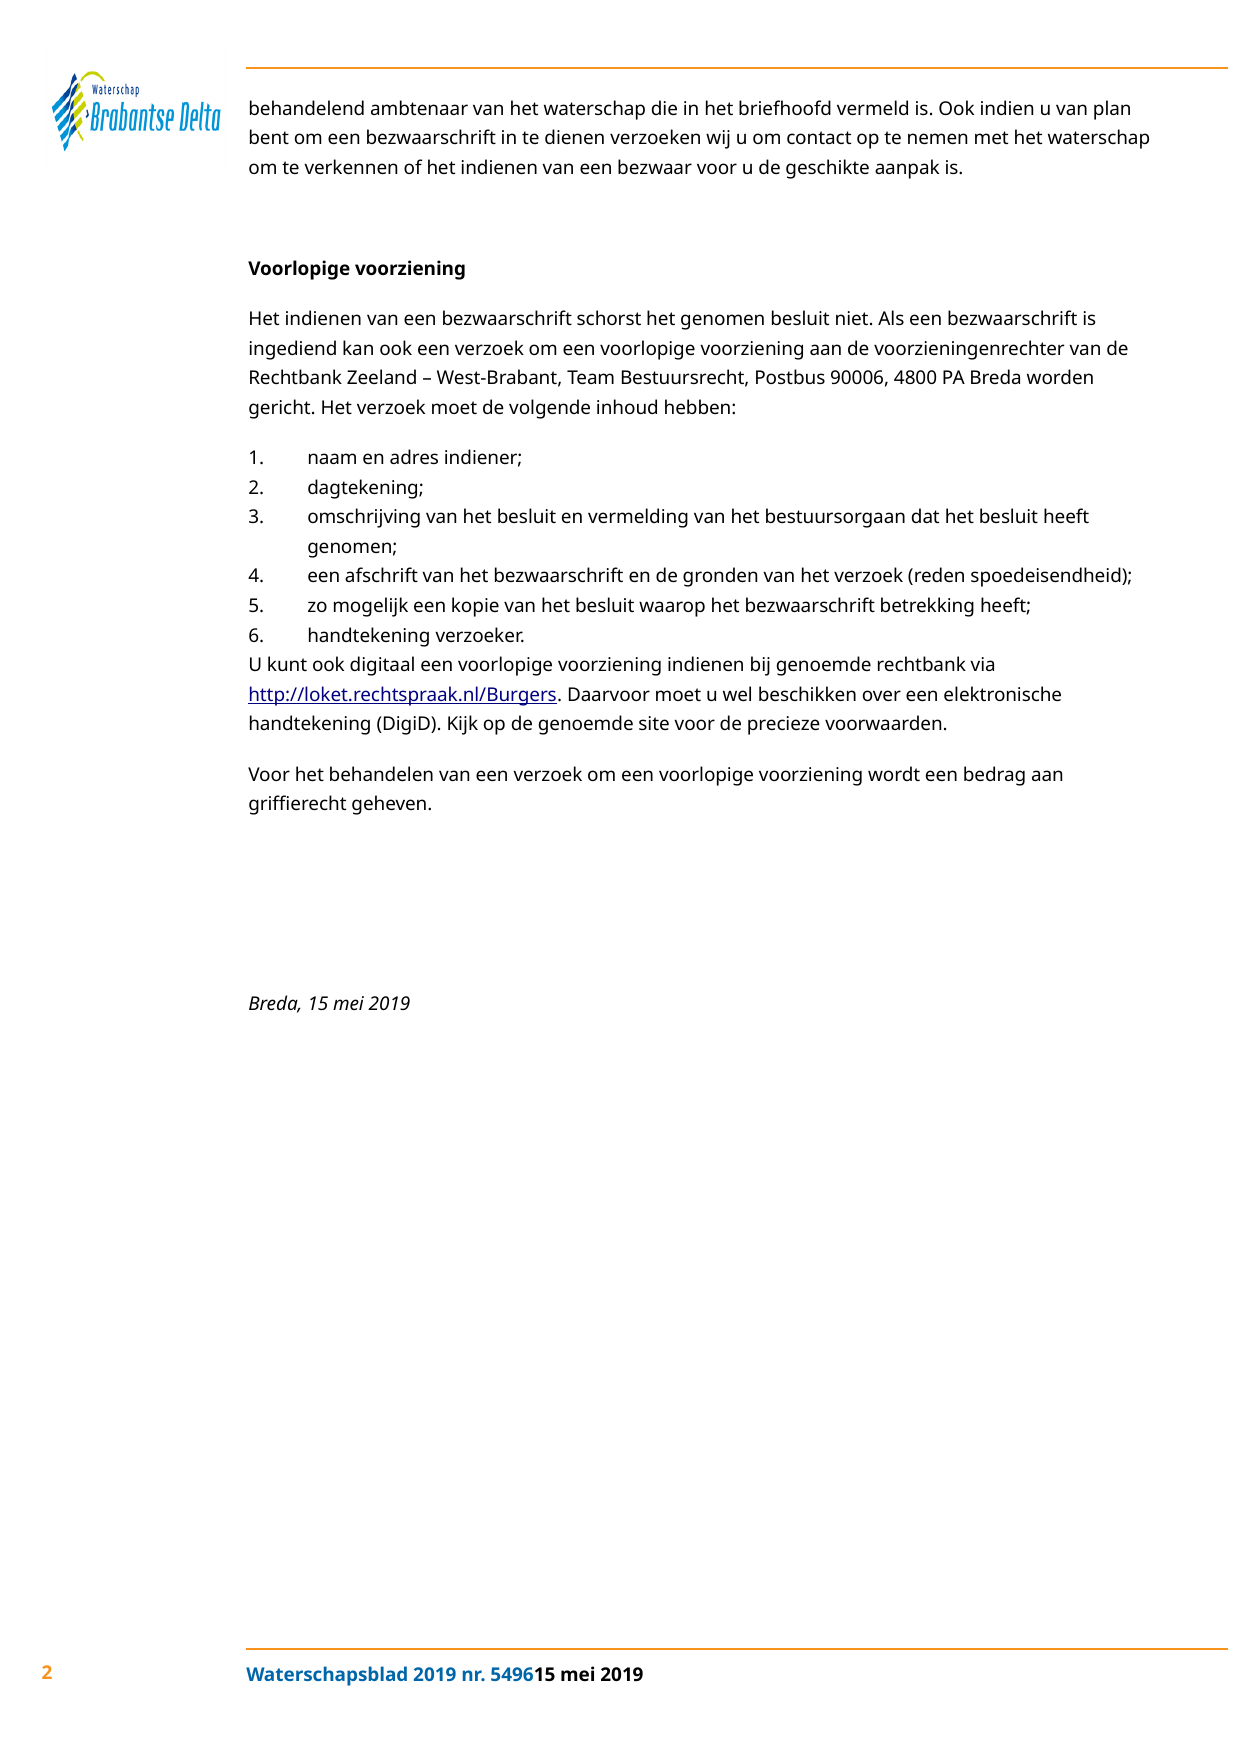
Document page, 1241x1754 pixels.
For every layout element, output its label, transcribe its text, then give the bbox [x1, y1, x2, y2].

list zo mogelijk een kopie van het besluit waarop het bezwaarschrift betrekking heeft; [248, 592, 1152, 618]
list handtekening verzoeker. [248, 622, 1152, 648]
list omschrijving van het besluit en vermelding van het bestuursorgaan dat het besluit heeft genomen; [248, 503, 1152, 559]
text behandelend ambtenaar van het waterschap die in het briefhoofd vermeld is. Ook indien u van plan bent om een bezwaarschrift in te dienen verzoeken wij u om contact op te nemen met het waterschap om te verkennen of het indienen van een bezwaar voor u de geschikte aanpak is. [248, 95, 1152, 180]
text Breda, 15 mei 2019 [248, 990, 1152, 1015]
text Het indienen van een bezwaarschrift schorst het genomen besluit niet. Als een bezwaarschrift is ingediend kan ook een verzoek om een voorlopige voorziening aan de voorzieningenrechter van de Rechtbank Zeeland – West-Brabant, Team Bestuursrecht, Postbus 90006, 4800 PA Breda worden gericht. Het verzoek moet de volgende inhoud hebben: [248, 305, 1152, 420]
list dagtekening; [248, 474, 1152, 500]
text Voor het behandelen van een verzoek om een voorlopige voorziening wordt een bedrag aan griffierecht geheven. [248, 761, 1152, 816]
text Voorlopige voorziening [248, 255, 1152, 281]
list naam en adres indiener; [248, 444, 1152, 470]
list een afschrift van het bezwaarschrift en de gronden van het verzoek (reden spoedeisendheid); [248, 563, 1152, 588]
text U kunt ook digitaal een voorlopige voorziening indienen bij genoemde rechtbank via http://loket.rechtspraak.nl/Burgers. Daarvoor moet u wel beschikken over een elektronische handtekening (DigiD). Kijk op de genoemde site voor de precieze voorwaarden. [248, 651, 1152, 736]
picture [41, 47, 231, 172]
